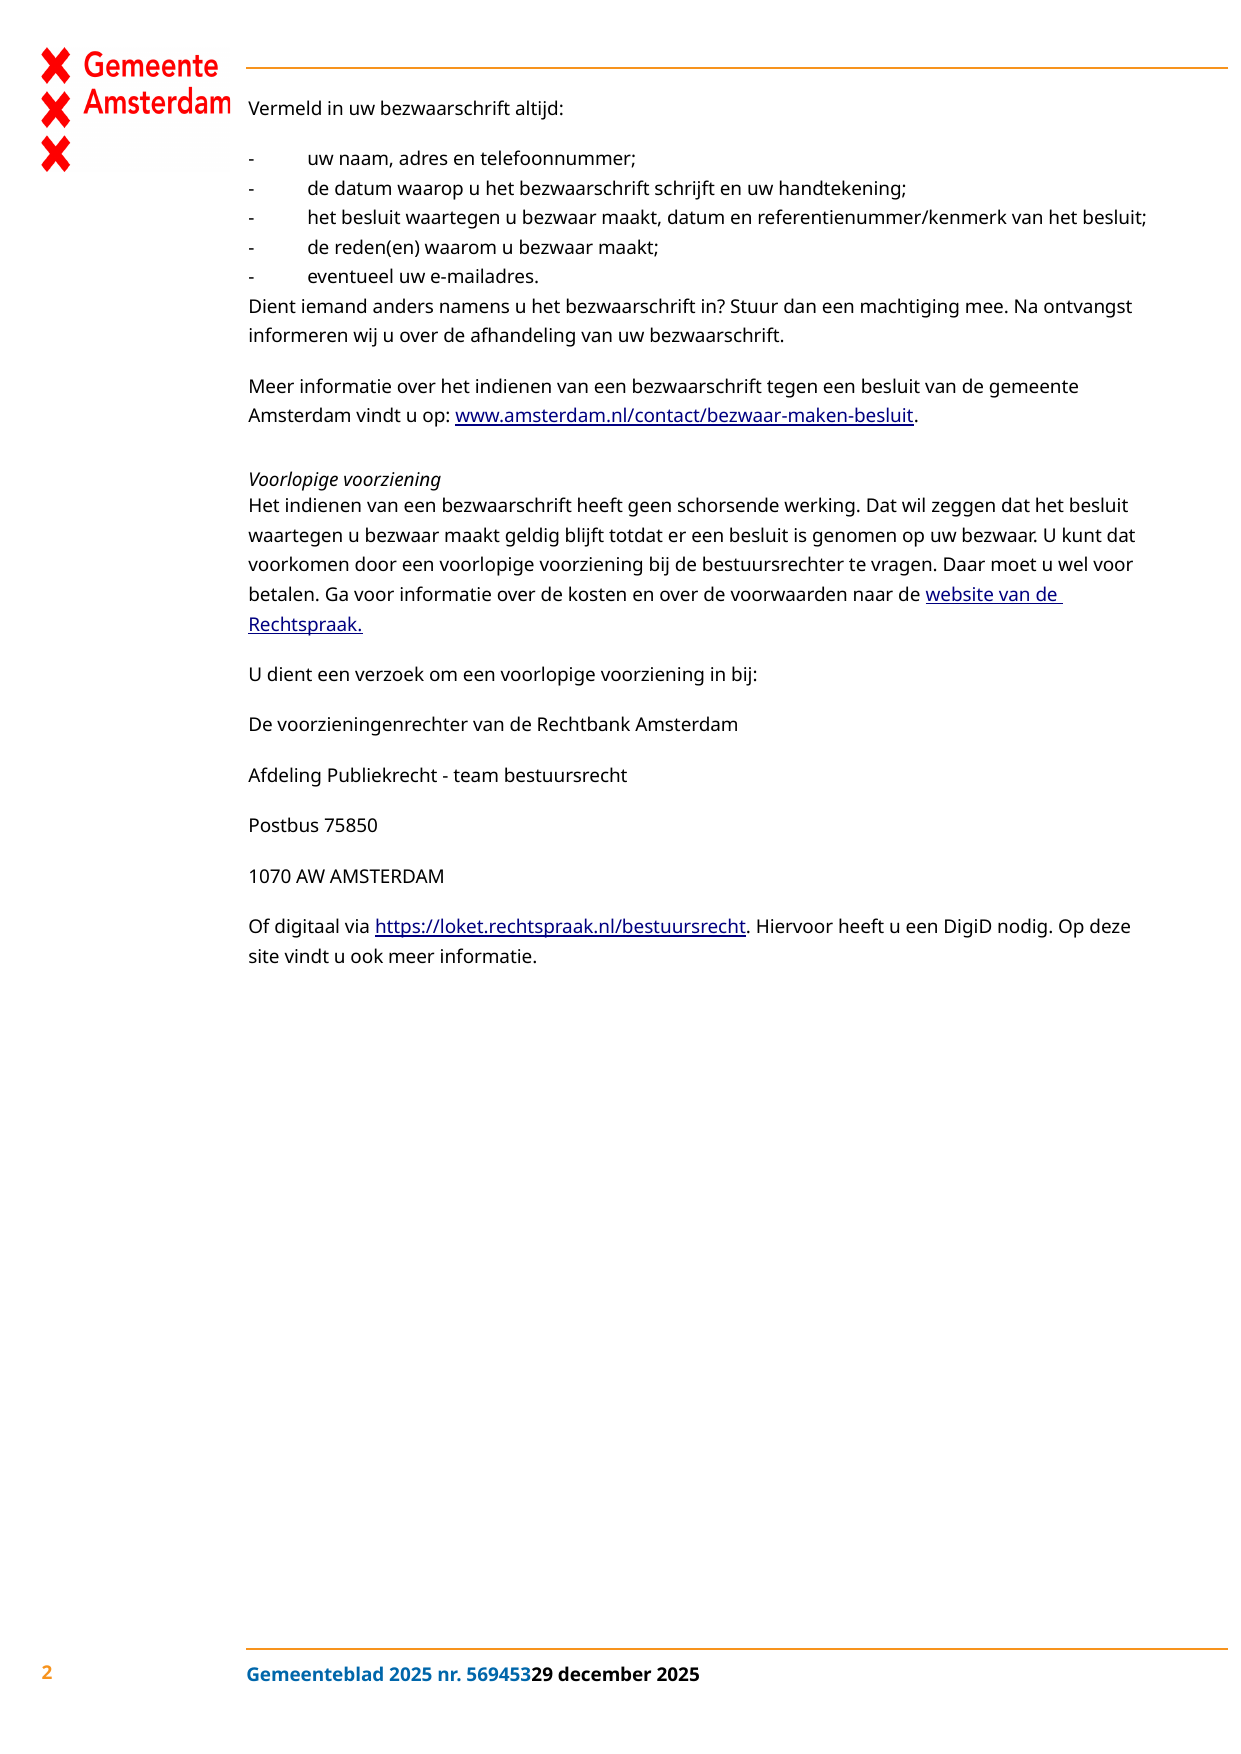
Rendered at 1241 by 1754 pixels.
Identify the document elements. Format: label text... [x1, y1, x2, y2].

list uw naam, adres en telefoonnummer; [248, 145, 1152, 171]
text Meer informatie over het indienen van een bezwaarschrift tegen een besluit van de gemeente Amsterdam vindt u op: www.amsterdam.nl/contact/bezwaar-maken-besluit. [248, 373, 1152, 428]
text Of digitaal via https://loket.rechtspraak.nl/bestuursrecht. Hiervoor heeft u een DigiD nodig. Op deze site vindt u ook meer informatie. [248, 913, 1152, 968]
text Postbus 75850 [248, 812, 1152, 838]
text 1070 AW AMSTERDAM [248, 863, 1152, 888]
text U dient een verzoek om een voorlopige voorziening in bij: [248, 661, 1152, 687]
list eventueel uw e-mailadres. [248, 263, 1152, 289]
picture [41, 47, 231, 172]
list de datum waarop u het bezwaarschrift schrijft en uw handtekening; [248, 175, 1152, 201]
text Afdeling Publiekrecht - team bestuursrecht [248, 762, 1152, 788]
text Het indienen van een bezwaarschrift heeft geen schorsende werking. Dat wil zeggen dat het besluit waartegen u bezwaar maakt geldig blijft totdat er een besluit is genomen op uw bezwaar. U kunt dat voorkomen door een voorlopige voorziening bij de bestuursrechter te vragen. Daar moet u wel voor betalen. Ga voor informatie over de kosten en over de voorwaarden naar de website van de Rechtspraak. [248, 492, 1152, 636]
list het besluit waartegen u bezwaar maakt, datum en referentienummer/kenmerk van het besluit; [248, 204, 1152, 230]
text Vermeld in uw bezwaarschrift altijd: [248, 95, 1152, 121]
text De voorzieningenrechter van de Rechtbank Amsterdam [248, 712, 1152, 737]
text Dient iemand anders namens u het bezwaarschrift in? Stuur dan een machtiging mee. Na ontvangst informeren wij u over de afhandeling van uw bezwaarschrift. [248, 293, 1152, 348]
list de reden(en) waarom u bezwaar maakt; [248, 234, 1152, 260]
text Voorlopige voorziening [248, 467, 1152, 492]
